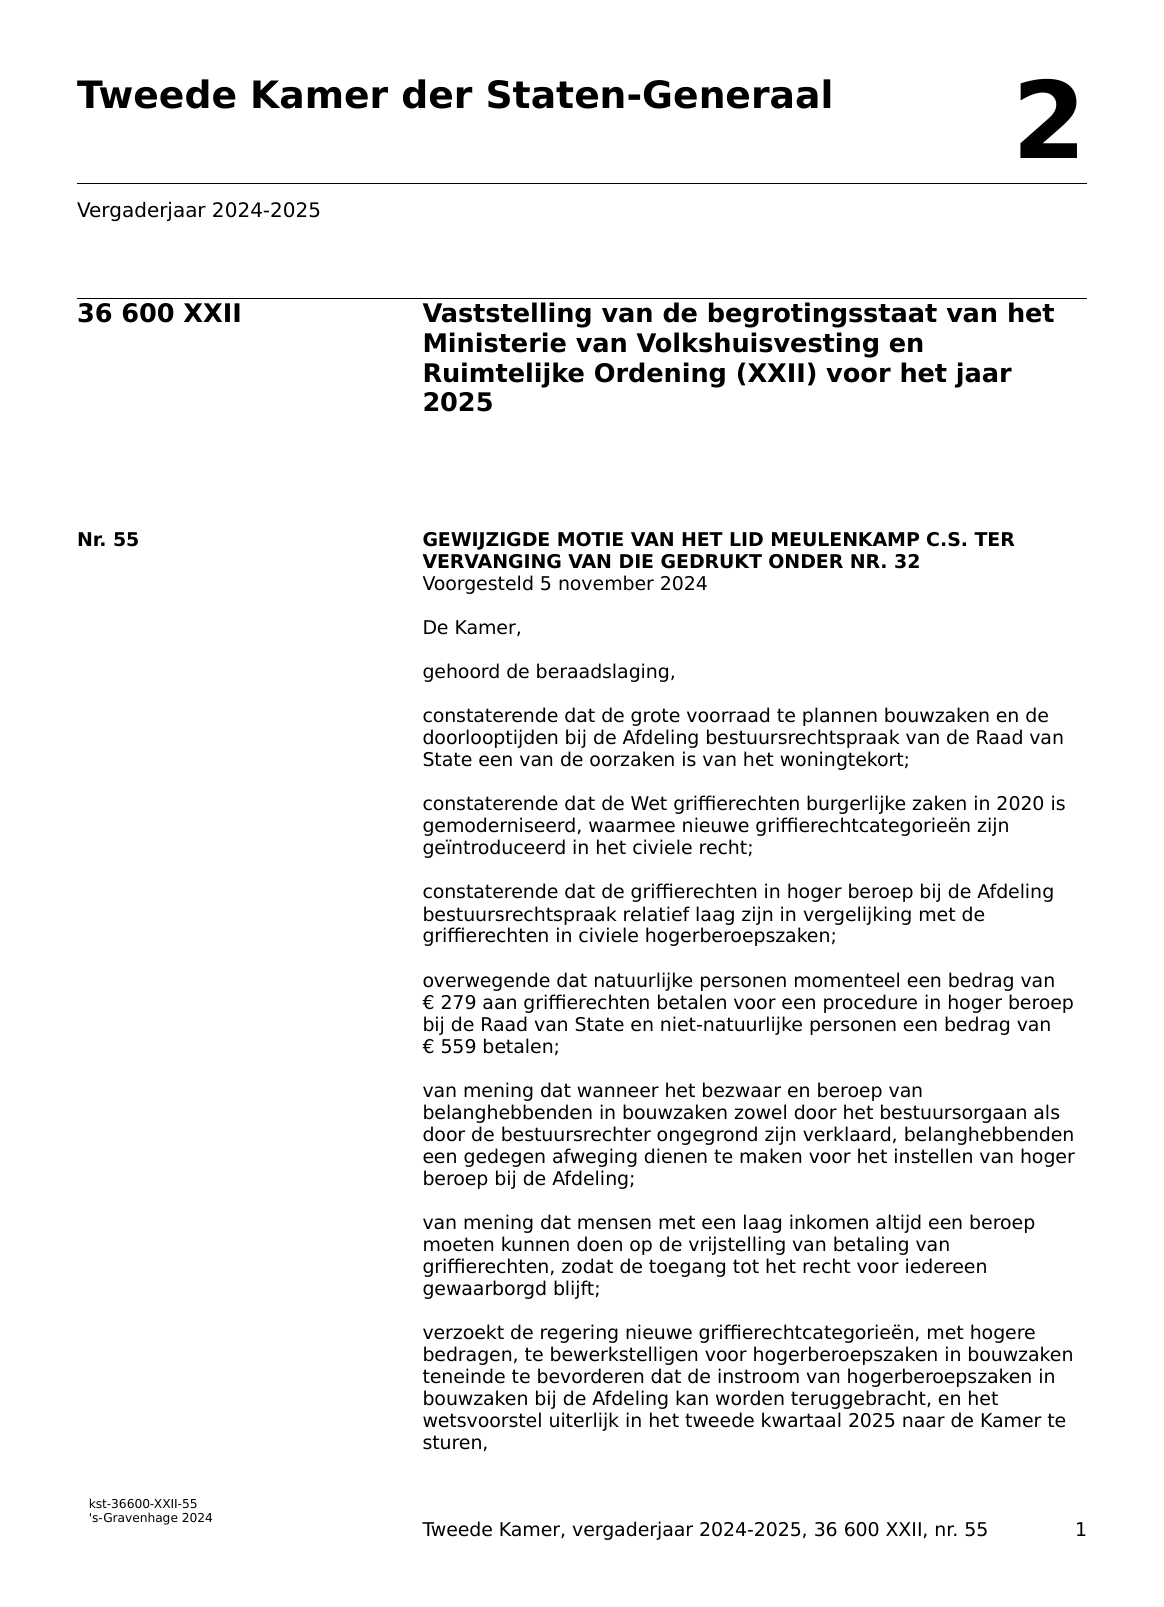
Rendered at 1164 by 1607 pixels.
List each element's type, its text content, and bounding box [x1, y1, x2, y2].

text overwegende dat natuurlijke personen momenteel een bedrag van € 279 aan griffierechten betalen voor een procedure in hoger beroep bij de Raad van State en niet-natuurlijke personen een bedrag van € 559 betalen; [422, 969, 1087, 1057]
text kst-36600-XXII-55 [88, 1497, 323, 1511]
subtitle Nr. 55 GEWIJZIGDE MOTIE VAN HET LID MEULENKAMP C.S. TER VERVANGING VAN DIE GEDRUKT ONDER NR. 32 [77, 529, 1087, 573]
text gehoord de beraadslaging, [422, 661, 1087, 683]
text van mening dat mensen met een laag inkomen altijd een beroep moeten kunnen doen op de vrijstelling van betaling van griffierechten, zodat de toegang tot het recht voor iedereen gewaarborgd blijft; [422, 1212, 1087, 1300]
table_cell Vergaderjaar 2024-2025 [77, 184, 1087, 298]
text 's-Gravenhage 2024 [88, 1511, 323, 1525]
table_header 2 [886, 59, 1087, 183]
text constaterende dat de grote voorraad te plannen bouwzaken en de doorlooptijden bij de Afdeling bestuursrechtspraak van de Raad van State een van de oorzaken is van het woningtekort; [422, 705, 1087, 771]
text Voorgesteld 5 november 2024 [422, 573, 1087, 595]
text constaterende dat de Wet griffierechten burgerlijke zaken in 2020 is gemoderniseerd, waarmee nieuwe griffierechtcategorieën zijn geïntroduceerd in het civiele recht; [422, 793, 1087, 859]
table_header Tweede Kamer der Staten-Generaal [77, 59, 886, 183]
text De Kamer, [422, 617, 1087, 639]
text verzoekt de regering nieuwe griffierechtcategorieën, met hogere bedragen, te bewerkstelligen voor hogerberoepszaken in bouwzaken teneinde te bevorderen dat de instroom van hogerberoepszaken in bouwzaken bij de Afdeling kan worden teruggebracht, en het wetsvoorstel uiterlijk in het tweede kwartaal 2025 naar de Kamer te sturen, [422, 1322, 1087, 1454]
text van mening dat wanneer het bezwaar en beroep van belanghebbenden in bouwzaken zowel door het bestuursorgaan als door de bestuursrechter ongegrond zijn verklaard, belanghebbenden een gedegen afweging dienen te maken voor het instellen van hoger beroep bij de Afdeling; [422, 1080, 1087, 1189]
subtitle 36 600 XXII Vaststelling van de begrotingsstaat van het Ministerie van Volkshuisvesting en Ruimtelijke Ordening (XXII) voor het jaar 2025 [77, 299, 1087, 418]
text constaterende dat de griffierechten in hoger beroep bij de Afdeling bestuursrechtspraak relatief laag zijn in vergelijking met de griffierechten in civiele hogerberoepszaken; [422, 881, 1087, 947]
